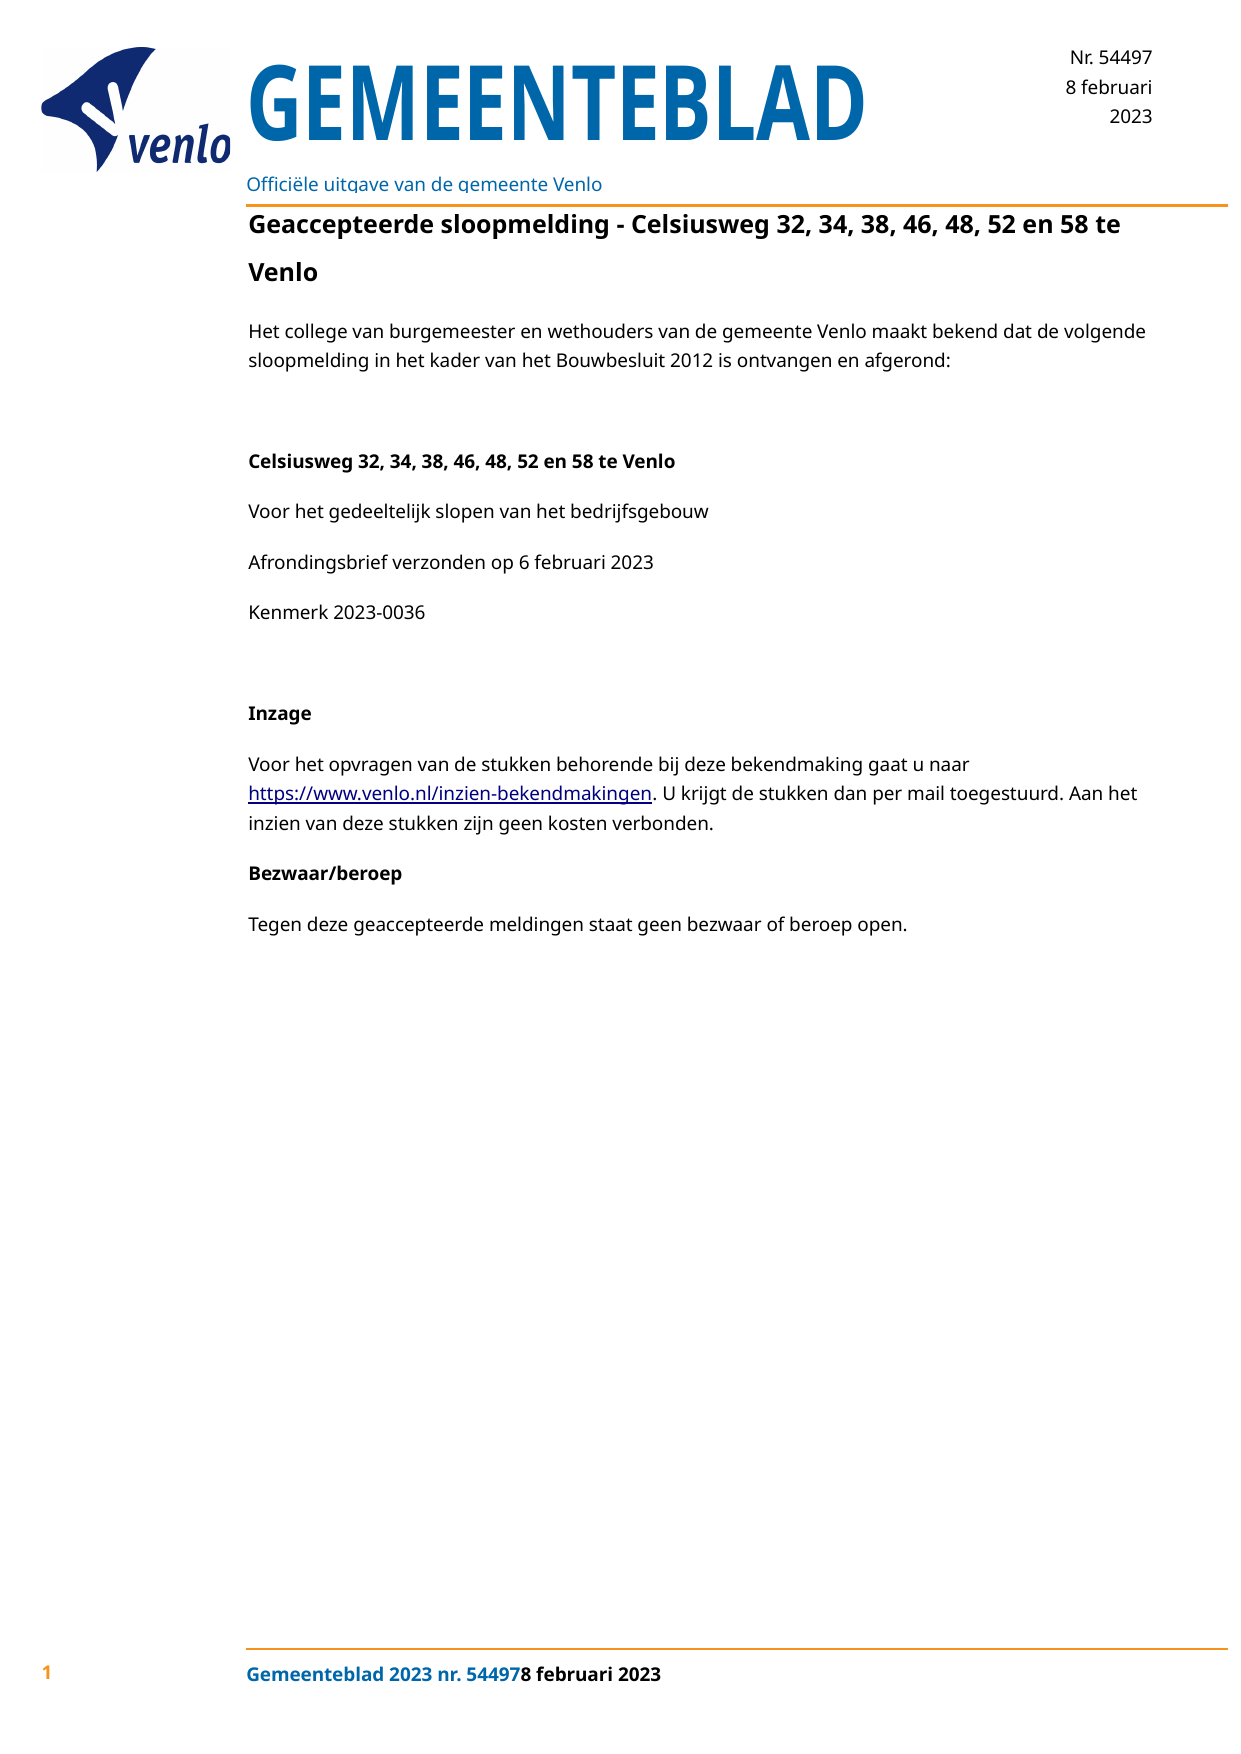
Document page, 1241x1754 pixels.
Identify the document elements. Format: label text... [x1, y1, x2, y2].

text Geaccepteerde sloopmelding - Celsiusweg 32, 34, 38, 46, 48, 52 en 58 te Venlo [248, 207, 1152, 288]
text Voor het opvragen van de stukken behorende bij deze bekendmaking gaat u naar https://www.venlo.nl/inzien-bekendmakingen. U krijgt de stukken dan per mail toegestuurd. Aan het inzien van deze stukken zijn geen kosten verbonden. [248, 751, 1152, 836]
text Bezwaar/beroep [248, 860, 1152, 886]
text Kenmerk 2023-0036 [248, 599, 1152, 625]
text Tegen deze geaccepteerde meldingen staat geen bezwaar of beroep open. [248, 911, 1152, 937]
text Celsiusweg 32, 34, 38, 46, 48, 52 en 58 te Venlo [248, 448, 1152, 474]
text Voor het gedeeltelijk slopen van het bedrijfsgebouw [248, 499, 1152, 524]
text Het college van burgemeester en wethouders van de gemeente Venlo maakt bekend dat de volgende sloopmelding in het kader van het Bouwbesluit 2012 is ontvangen en afgerond: [248, 318, 1152, 373]
text Afrondingsbrief verzonden op 6 februari 2023 [248, 549, 1152, 575]
picture [41, 47, 231, 172]
text Inzage [248, 700, 1152, 726]
